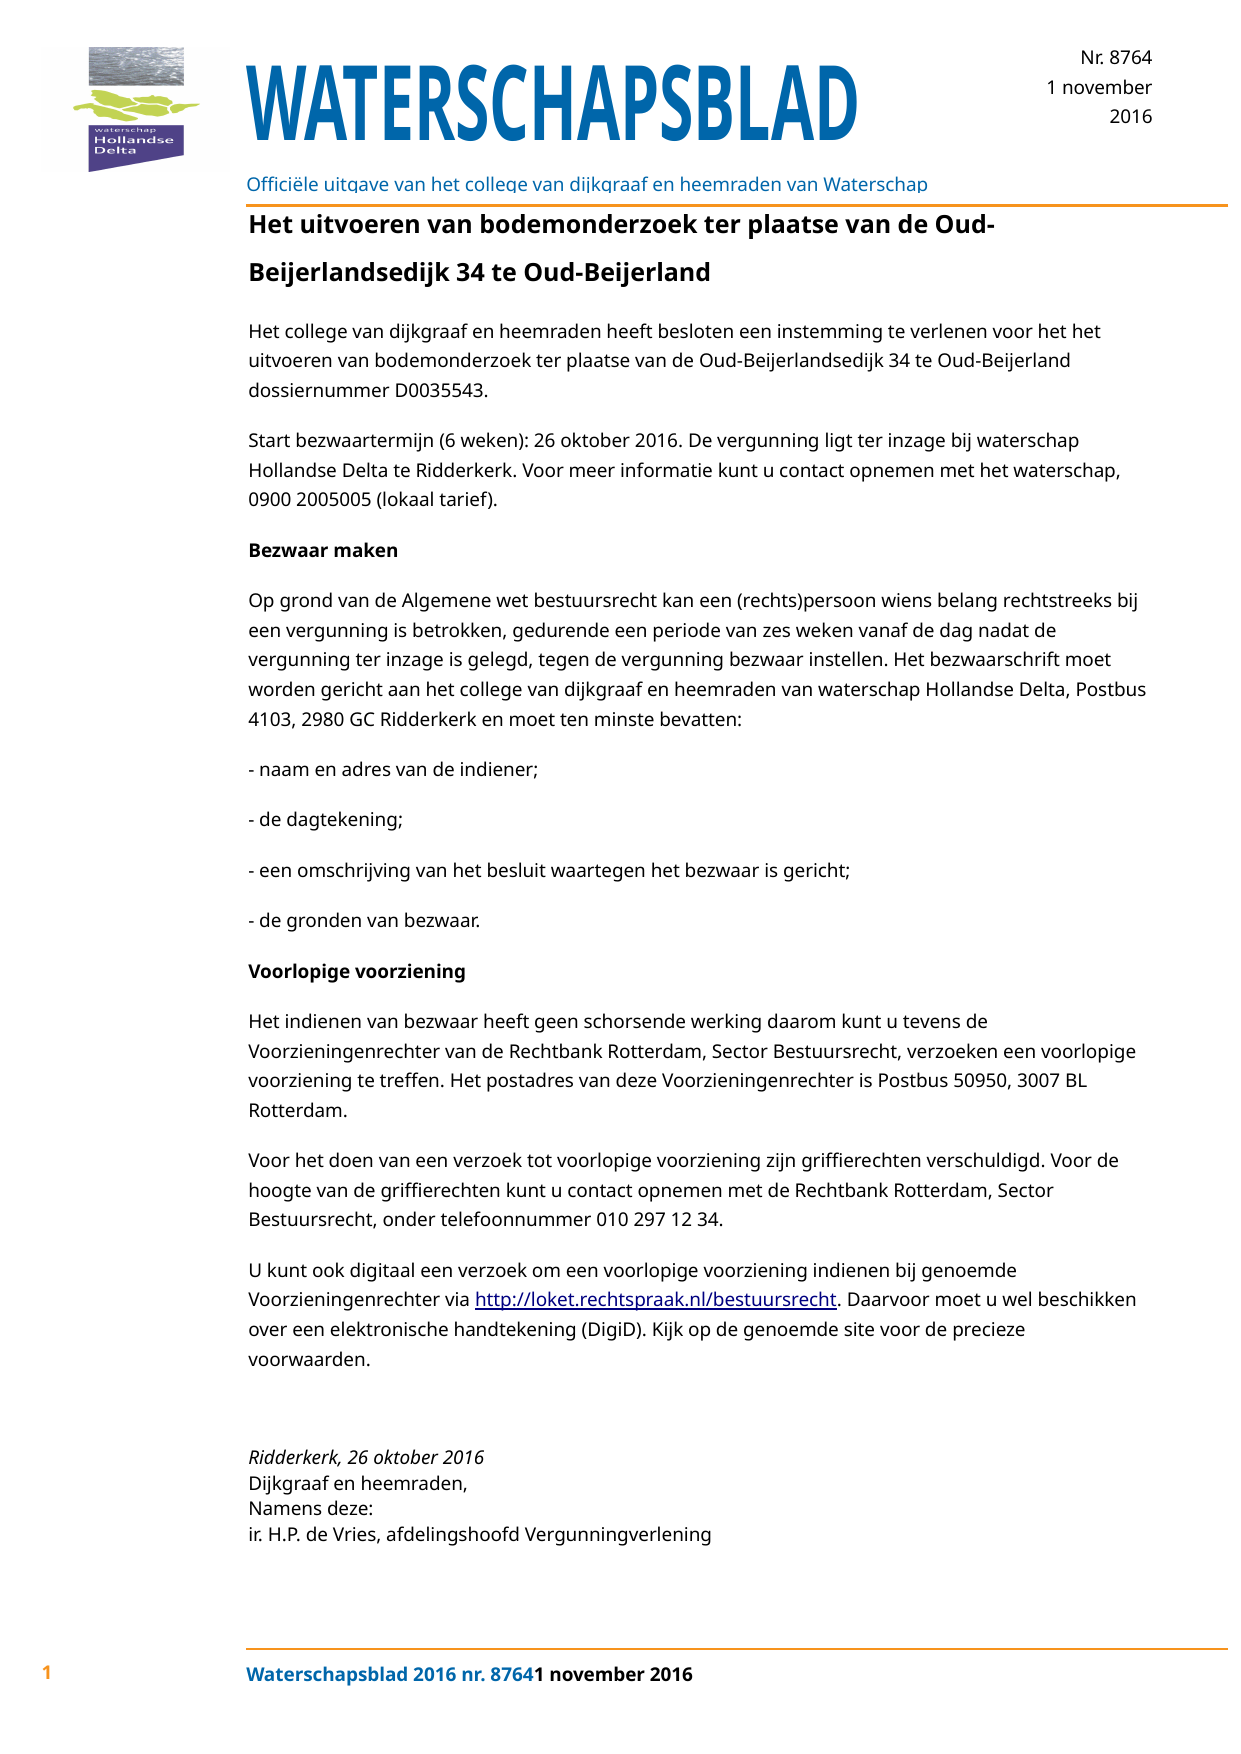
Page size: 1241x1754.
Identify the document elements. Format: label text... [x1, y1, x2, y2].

text Voorlopige voorziening [248, 958, 1152, 984]
text Het college van dijkgraaf en heemraden heeft besloten een instemming te verlenen voor het het uitvoeren van bodemonderzoek ter plaatse van de Oud-Beijerlandsedijk 34 te Oud-Beijerland dossiernummer D0035543. [248, 318, 1152, 403]
text Bezwaar maken [248, 537, 1152, 563]
text U kunt ook digitaal een verzoek om een voorlopige voorziening indienen bij genoemde Voorzieningenrechter via http://loket.rechtspraak.nl/bestuursrecht. Daarvoor moet u wel beschikken over een elektronische handtekening (DigiD). Kijk op de genoemde site voor de precieze voorwaarden. [248, 1257, 1152, 1372]
text Start bezwaartermijn (6 weken): 26 oktober 2016. De vergunning ligt ter inzage bij waterschap Hollandse Delta te Ridderkerk. Voor meer informatie kunt u contact opnemen met het waterschap, 0900 2005005 (lokaal tarief). [248, 427, 1152, 512]
text Dijkgraaf en heemraden, [248, 1470, 1152, 1496]
text Namens deze: [248, 1496, 1152, 1521]
text Voor het doen van een verzoek tot voorlopige voorziening zijn griffierechten verschuldigd. Voor de hoogte van de griffierechten kunt u contact opnemen met de Rechtbank Rotterdam, Sector Bestuursrecht, onder telefoonnummer 010 297 12 34. [248, 1147, 1152, 1232]
text ir. H.P. de Vries, afdelingshoofd Vergunningverlening [248, 1521, 1152, 1547]
text - een omschrijving van het besluit waartegen het bezwaar is gericht; [248, 857, 1152, 883]
text Het uitvoeren van bodemonderzoek ter plaatse van de Oud-Beijerlandsedijk 34 te Oud-Beijerland [248, 207, 1152, 288]
text Op grond van de Algemene wet bestuursrecht kan een (rechts)persoon wiens belang rechtstreeks bij een vergunning is betrokken, gedurende een periode van zes weken vanaf de dag nadat de vergunning ter inzage is gelegd, tegen de vergunning bezwaar instellen. Het bezwaarschrift moet worden gericht aan het college van dijkgraaf en heemraden van waterschap Hollandse Delta, Postbus 4103, 2980 GC Ridderkerk en moet ten minste bevatten: [248, 587, 1152, 732]
text - de gronden van bezwaar. [248, 907, 1152, 933]
text - de dagtekening; [248, 807, 1152, 832]
text Het indienen van bezwaar heeft geen schorsende werking daarom kunt u tevens de Voorzieningenrechter van de Rechtbank Rotterdam, Sector Bestuursrecht, verzoeken een voorlopige voorziening te treffen. Het postadres van deze Voorzieningenrechter is Postbus 50950, 3007 BL Rotterdam. [248, 1008, 1152, 1123]
picture [41, 47, 231, 172]
text Ridderkerk, 26 oktober 2016 [248, 1444, 1152, 1470]
text - naam en adres van de indiener; [248, 756, 1152, 782]
